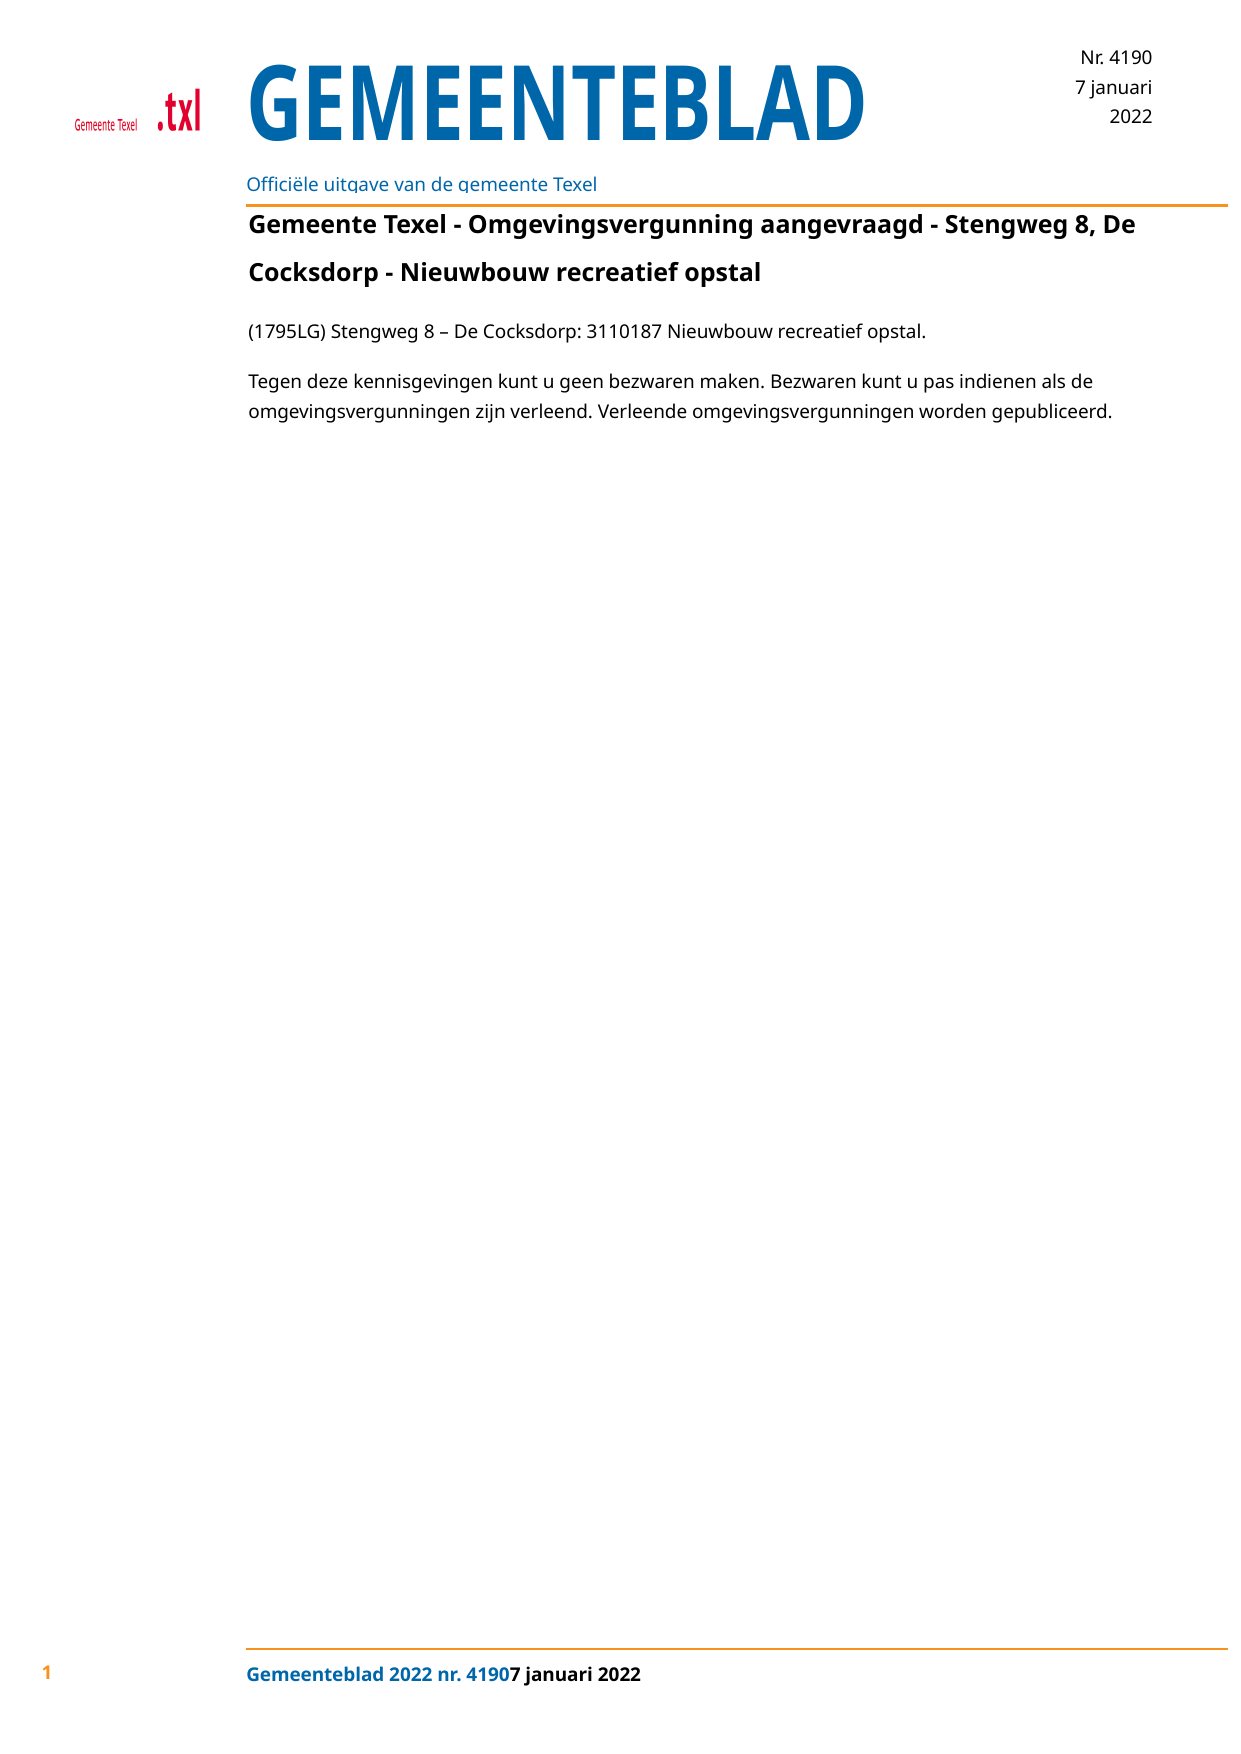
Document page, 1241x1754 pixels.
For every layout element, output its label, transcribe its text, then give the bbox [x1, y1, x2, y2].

text Tegen deze kennisgevingen kunt u geen bezwaren maken. Bezwaren kunt u pas indienen als de omgevingsvergunningen zijn verleend. Verleende omgevingsvergunningen worden gepubliceerd. [248, 368, 1152, 424]
text (1795LG) Stengweg 8 – De Cocksdorp: 3110187 Nieuwbouw recreatief opstal. [248, 318, 1152, 344]
text Gemeente Texel - Omgevingsvergunning aangevraagd - Stengweg 8, De Cocksdorp - Nieuwbouw recreatief opstal [248, 207, 1152, 288]
picture [41, 47, 231, 172]
